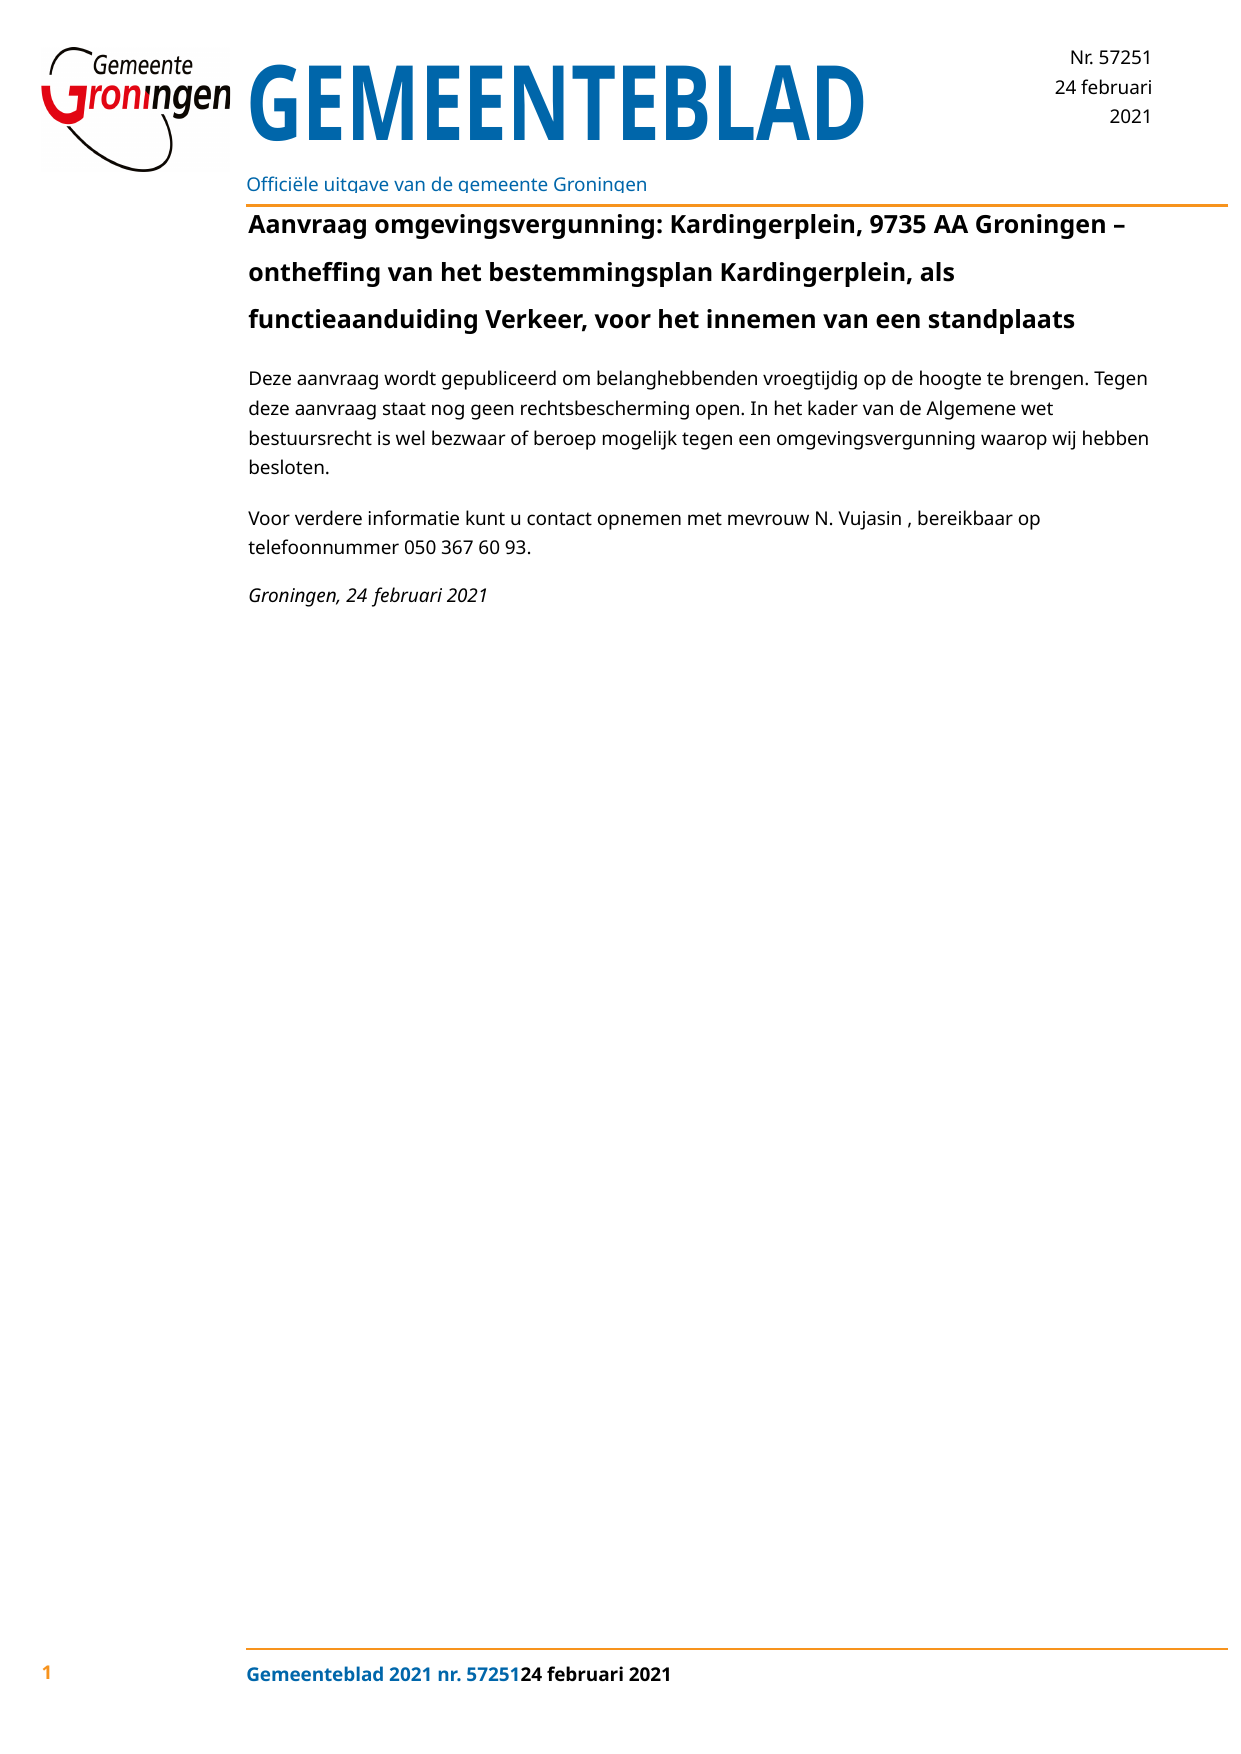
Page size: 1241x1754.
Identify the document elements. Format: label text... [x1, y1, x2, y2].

text Aanvraag omgevingsvergunning: Kardingerplein, 9735 AA Groningen – ontheffing van het bestemmingsplan Kardingerplein, als functieaanduiding Verkeer, voor het innemen van een standplaats [248, 207, 1152, 336]
picture [41, 47, 231, 172]
text Voor verdere informatie kunt u contact opnemen met mevrouw N. Vujasin , bereikbaar op telefoonnummer 050 367 60 93. [248, 505, 1152, 560]
text Deze aanvraag wordt gepubliceerd om belanghebbenden vroegtijdig op de hoogte te brengen. Tegen deze aanvraag staat nog geen rechtsbescherming open. In het kader van de Algemene wet bestuursrecht is wel bezwaar of beroep mogelijk tegen een omgevingsvergunning waarop wij hebben besloten. [248, 366, 1152, 480]
text Groningen, 24 februari 2021 [248, 582, 1152, 608]
